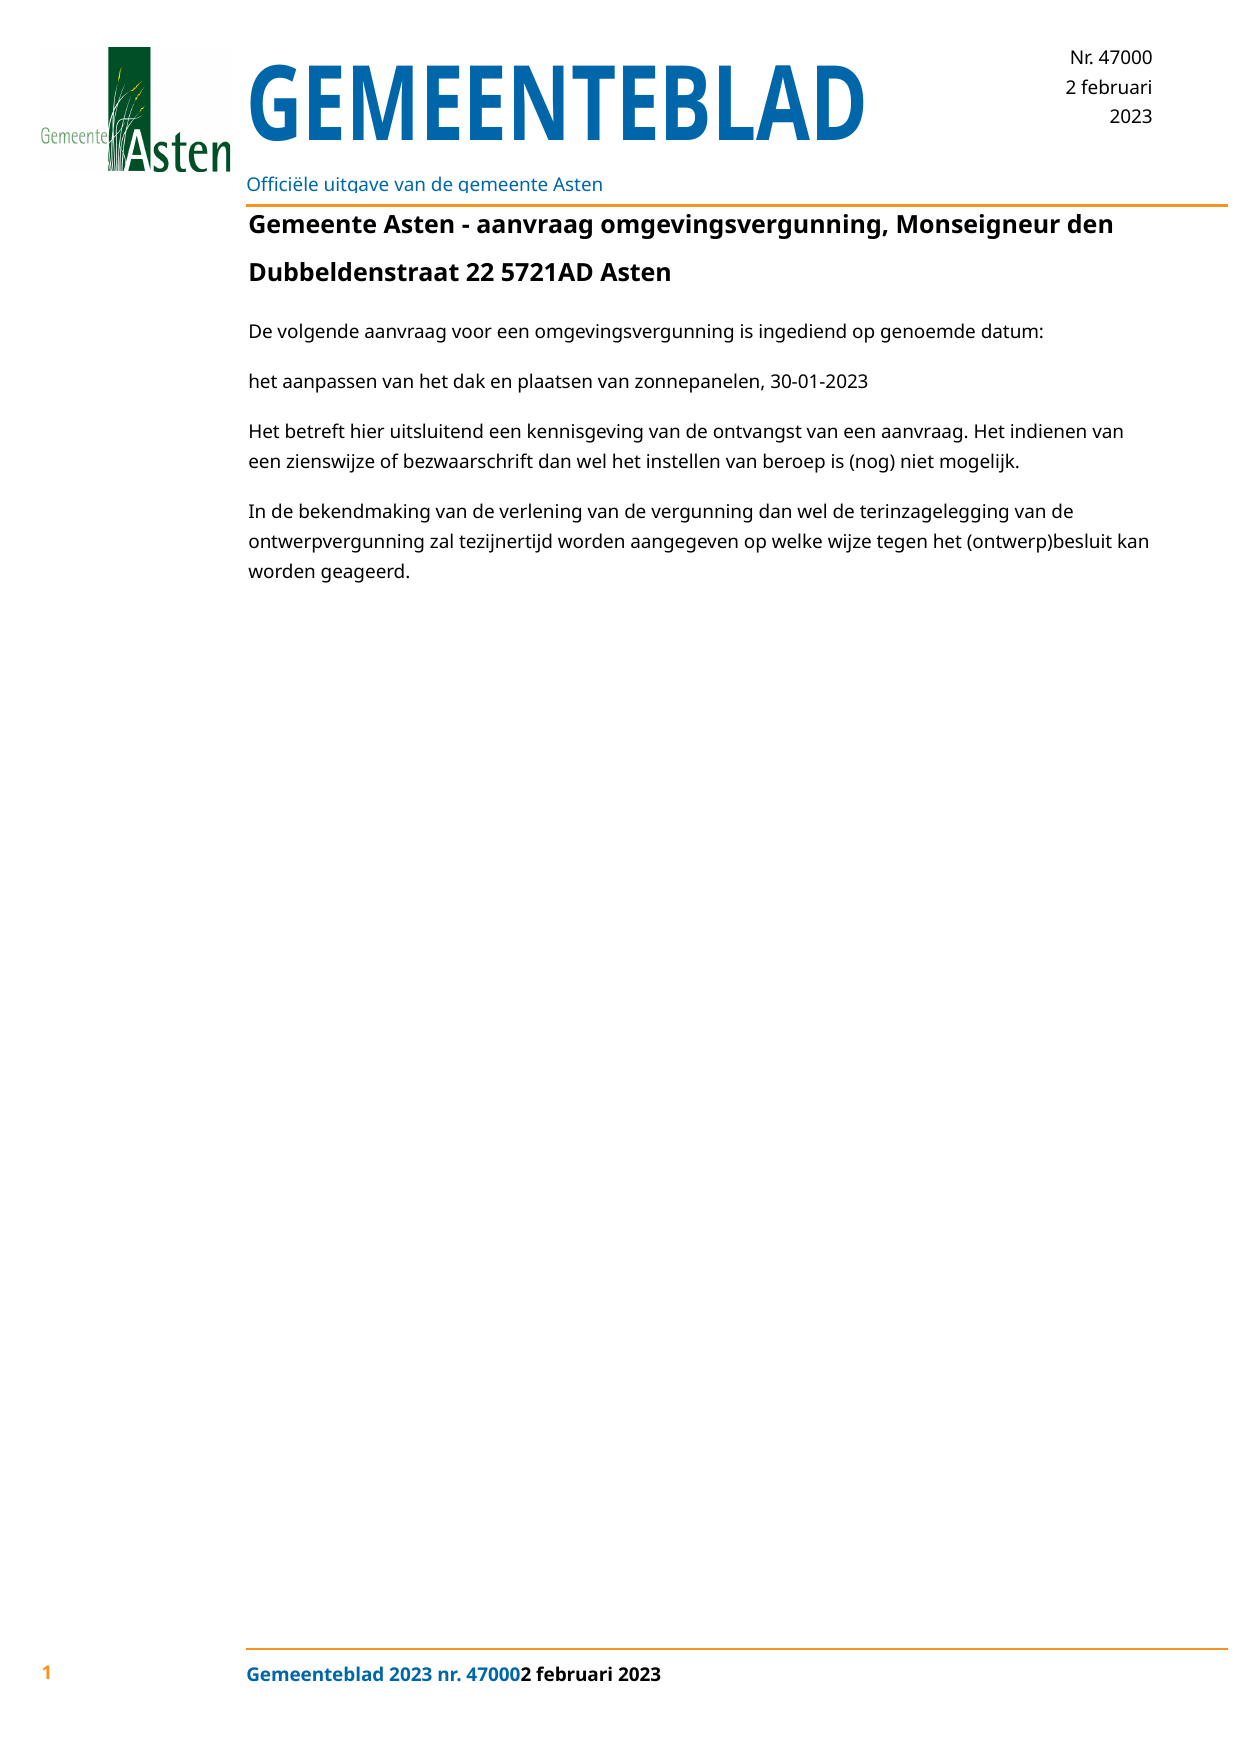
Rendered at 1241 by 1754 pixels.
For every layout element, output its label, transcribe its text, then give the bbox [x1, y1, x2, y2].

text het aanpassen van het dak en plaatsen van zonnepanelen, 30-01-2023 [248, 368, 1152, 394]
text In de bekendmaking van de verlening van de vergunning dan wel de terinzagelegging van de ontwerpvergunning zal tezijnertijd worden aangegeven op welke wijze tegen het (ontwerp)besluit kan worden geageerd. [248, 499, 1152, 584]
text Het betreft hier uitsluitend een kennisgeving van de ontvangst van een aanvraag. Het indienen van een zienswijze of bezwaarschrift dan wel het instellen van beroep is (nog) niet mogelijk. [248, 419, 1152, 474]
text Gemeente Asten - aanvraag omgevingsvergunning, Monseigneur den Dubbeldenstraat 22 5721AD Asten [248, 207, 1152, 288]
picture [41, 47, 231, 172]
text De volgende aanvraag voor een omgevingsvergunning is ingediend op genoemde datum: [248, 318, 1152, 344]
